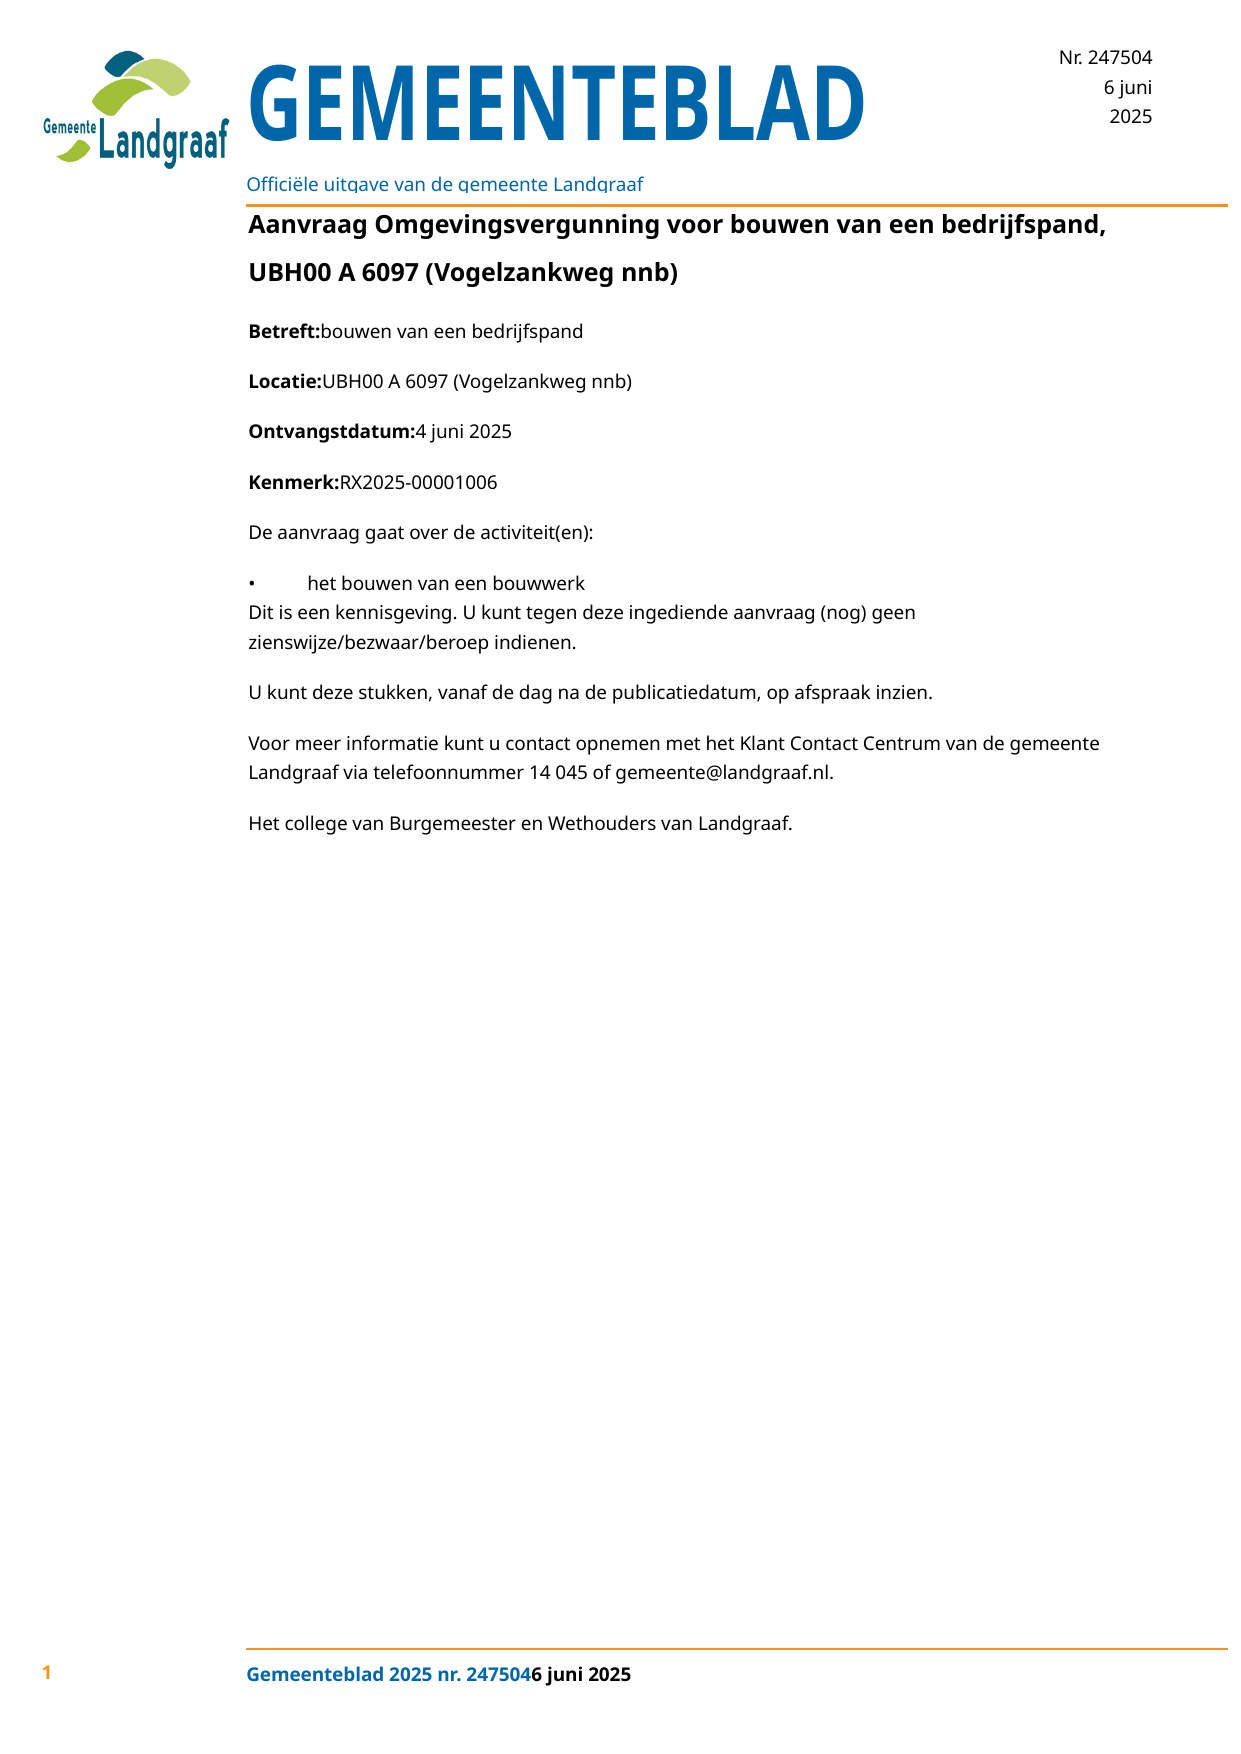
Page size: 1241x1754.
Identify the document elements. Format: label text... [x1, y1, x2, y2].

text Aanvraag Omgevingsvergunning voor bouwen van een bedrijfspand, UBH00 A 6097 (Vogelzankweg nnb) [248, 207, 1152, 288]
text Kenmerk:RX2025-00001006 [248, 469, 1152, 495]
text Dit is een kennisgeving. U kunt tegen deze ingediende aanvraag (nog) geen zienswijze/bezwaar/beroep indienen. [248, 599, 1152, 655]
text De aanvraag gaat over de activiteit(en): [248, 519, 1152, 545]
text Voor meer informatie kunt u contact opnemen met het Klant Contact Centrum van de gemeente Landgraaf via telefoonnummer 14 045 of gemeente@landgraaf.nl. [248, 730, 1152, 785]
text Locatie:UBH00 A 6097 (Vogelzankweg nnb) [248, 368, 1152, 394]
picture [41, 47, 231, 172]
text Ontvangstdatum:4 juni 2025 [248, 419, 1152, 444]
text Betreft:bouwen van een bedrijfspand [248, 318, 1152, 344]
text U kunt deze stukken, vanaf de dag na de publicatiedatum, op afspraak inzien. [248, 679, 1152, 705]
text Het college van Burgemeester en Wethouders van Landgraaf. [248, 810, 1152, 836]
list het bouwen van een bouwwerk [248, 570, 1152, 596]
